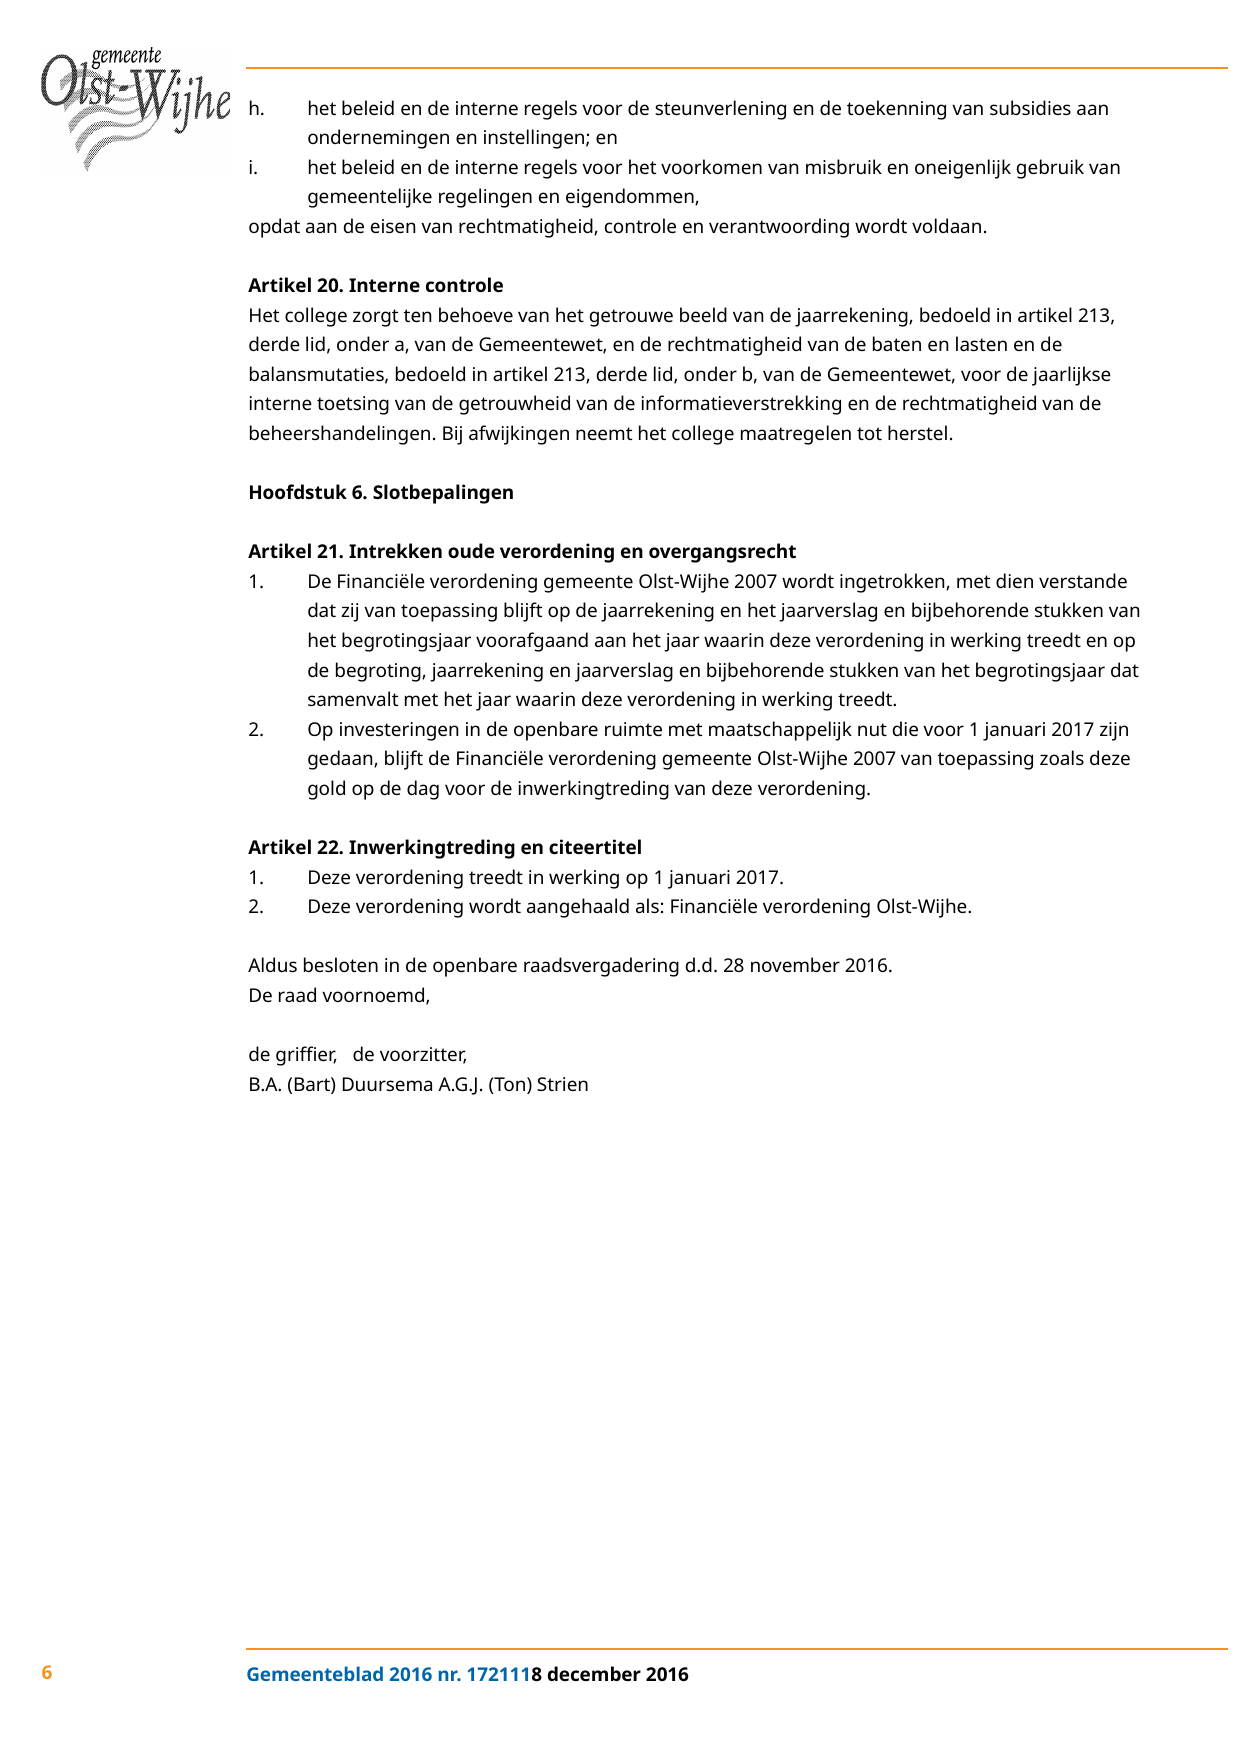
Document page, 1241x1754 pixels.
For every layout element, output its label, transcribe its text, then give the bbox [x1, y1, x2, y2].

list De Financiële verordening gemeente Olst-Wijhe 2007 wordt ingetrokken, met dien verstande dat zij van toepassing blijft op de jaarrekening en het jaarverslag en bijbehorende stukken van het begrotingsjaar voorafgaand aan het jaar waarin deze verordening in werking treedt en op de begroting, jaarrekening en jaarverslag en bijbehorende stukken van het begrotingsjaar dat samenvalt met het jaar waarin deze verordening in werking treedt. [248, 568, 1152, 712]
list Op investeringen in de openbare ruimte met maatschappelijk nut die voor 1 januari 2017 zijn gedaan, blijft de Financiële verordening gemeente Olst-Wijhe 2007 van toepassing zoals deze gold op de dag voor de inwerkingtreding van deze verordening. [248, 716, 1152, 801]
text Artikel 21. Intrekken oude verordening en overgangsrecht [248, 538, 1152, 564]
list het beleid en de interne regels voor het voorkomen van misbruik en oneigenlijk gebruik van gemeentelijke regelingen en eigendommen, [248, 154, 1152, 209]
text opdat aan de eisen van rechtmatigheid, controle en verantwoording wordt voldaan. [248, 213, 1152, 239]
text Hoofdstuk 6. Slotbepalingen [248, 479, 1152, 505]
text de griffier, de voorzitter, [248, 1041, 1152, 1067]
text B.A. (Bart) Duursema A.G.J. (Ton) Strien [248, 1071, 1152, 1097]
text Artikel 20. Interne controle [248, 272, 1152, 298]
text Artikel 22. Inwerkingtreding en citeertitel [248, 834, 1152, 860]
list Deze verordening treedt in werking op 1 januari 2017. [248, 864, 1152, 890]
picture [41, 47, 231, 172]
text Aldus besloten in de openbare raadsvergadering d.d. 28 november 2016. [248, 953, 1152, 978]
text Het college zorgt ten behoeve van het getrouwe beeld van de jaarrekening, bedoeld in artikel 213, derde lid, onder a, van de Gemeentewet, en de rechtmatigheid van de baten en lasten en de balansmutaties, bedoeld in artikel 213, derde lid, onder b, van de Gemeentewet, voor de jaarlijkse interne toetsing van de getrouwheid van de informatieverstrekking en de rechtmatigheid van de beheershandelingen. Bij afwijkingen neemt het college maatregelen tot herstel. [248, 302, 1152, 446]
list het beleid en de interne regels voor de steunverlening en de toekenning van subsidies aan ondernemingen en instellingen; en [248, 95, 1152, 150]
list Deze verordening wordt aangehaald als: Financiële verordening Olst-Wijhe. [248, 893, 1152, 919]
text De raad voornoemd, [248, 982, 1152, 1008]
